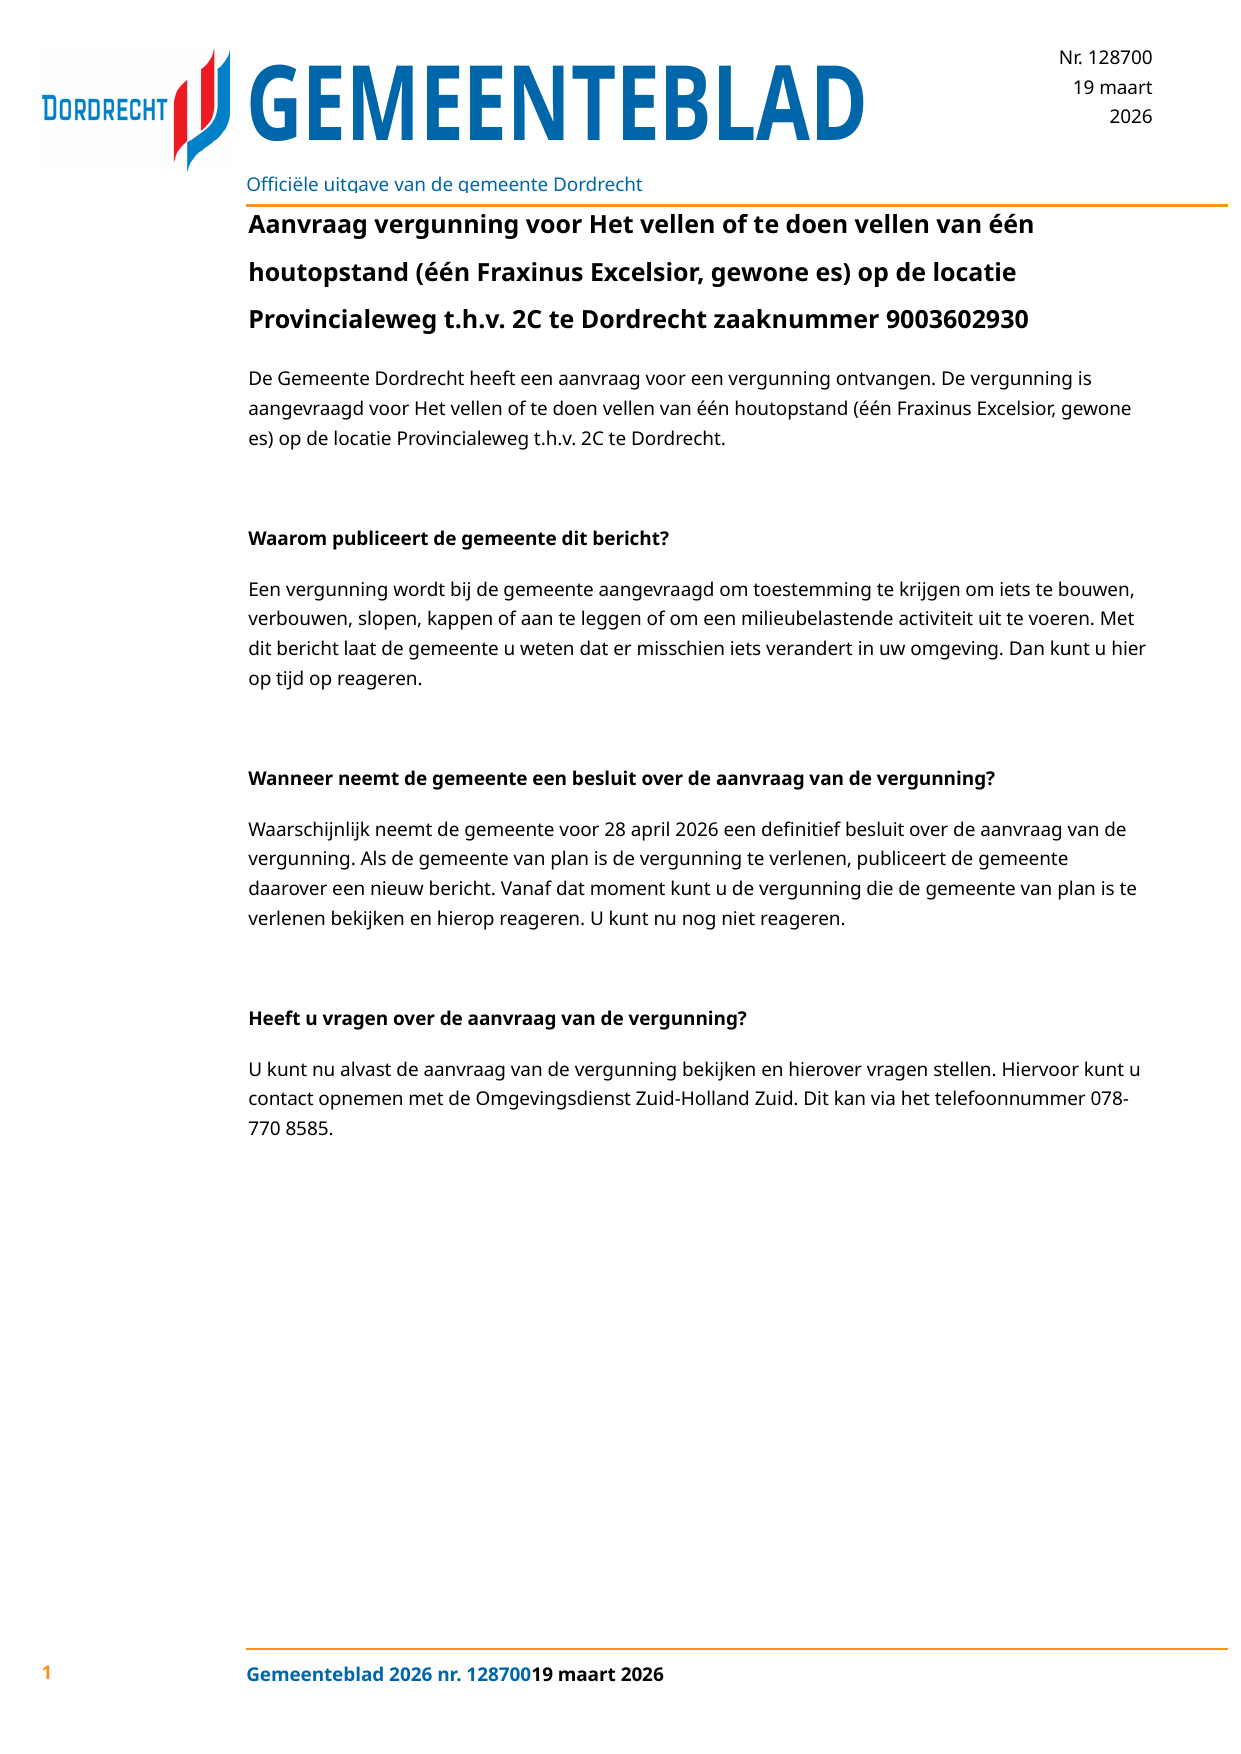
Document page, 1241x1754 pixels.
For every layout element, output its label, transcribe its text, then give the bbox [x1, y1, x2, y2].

text Een vergunning wordt bij de gemeente aangevraagd om toestemming te krijgen om iets te bouwen, verbouwen, slopen, kappen of aan te leggen of om een milieubelastende activiteit uit te voeren. Met dit bericht laat de gemeente u weten dat er misschien iets verandert in uw omgeving. Dan kunt u hier op tijd op reageren. [248, 576, 1152, 690]
picture [41, 47, 231, 172]
text Waarom publiceert de gemeente dit bericht? [248, 526, 1152, 551]
text Wanneer neemt de gemeente een besluit over de aanvraag van de vergunning? [248, 766, 1152, 791]
text De Gemeente Dordrecht heeft een aanvraag voor een vergunning ontvangen. De vergunning is aangevraagd voor Het vellen of te doen vellen van één houtopstand (één Fraxinus Excelsior, gewone es) op de locatie Provincialeweg t.h.v. 2C te Dordrecht. [248, 366, 1152, 450]
text Waarschijnlijk neemt de gemeente voor 28 april 2026 een definitief besluit over de aanvraag van de vergunning. Als de gemeente van plan is de vergunning te verlenen, publiceert de gemeente daarover een nieuw bericht. Vanaf dat moment kunt u de vergunning die de gemeente van plan is te verlenen bekijken en hierop reageren. U kunt nu nog niet reageren. [248, 816, 1152, 930]
text Heeft u vragen over de aanvraag van de vergunning? [248, 1006, 1152, 1031]
text U kunt nu alvast de aanvraag van de vergunning bekijken en hierover vragen stellen. Hiervoor kunt u contact opnemen met de Omgevingsdienst Zuid-Holland Zuid. Dit kan via het telefoonnummer 078-770 8585. [248, 1056, 1152, 1141]
text Aanvraag vergunning voor Het vellen of te doen vellen van één houtopstand (één Fraxinus Excelsior, gewone es) op de locatie Provincialeweg t.h.v. 2C te Dordrecht zaaknummer 9003602930 [248, 207, 1152, 336]
